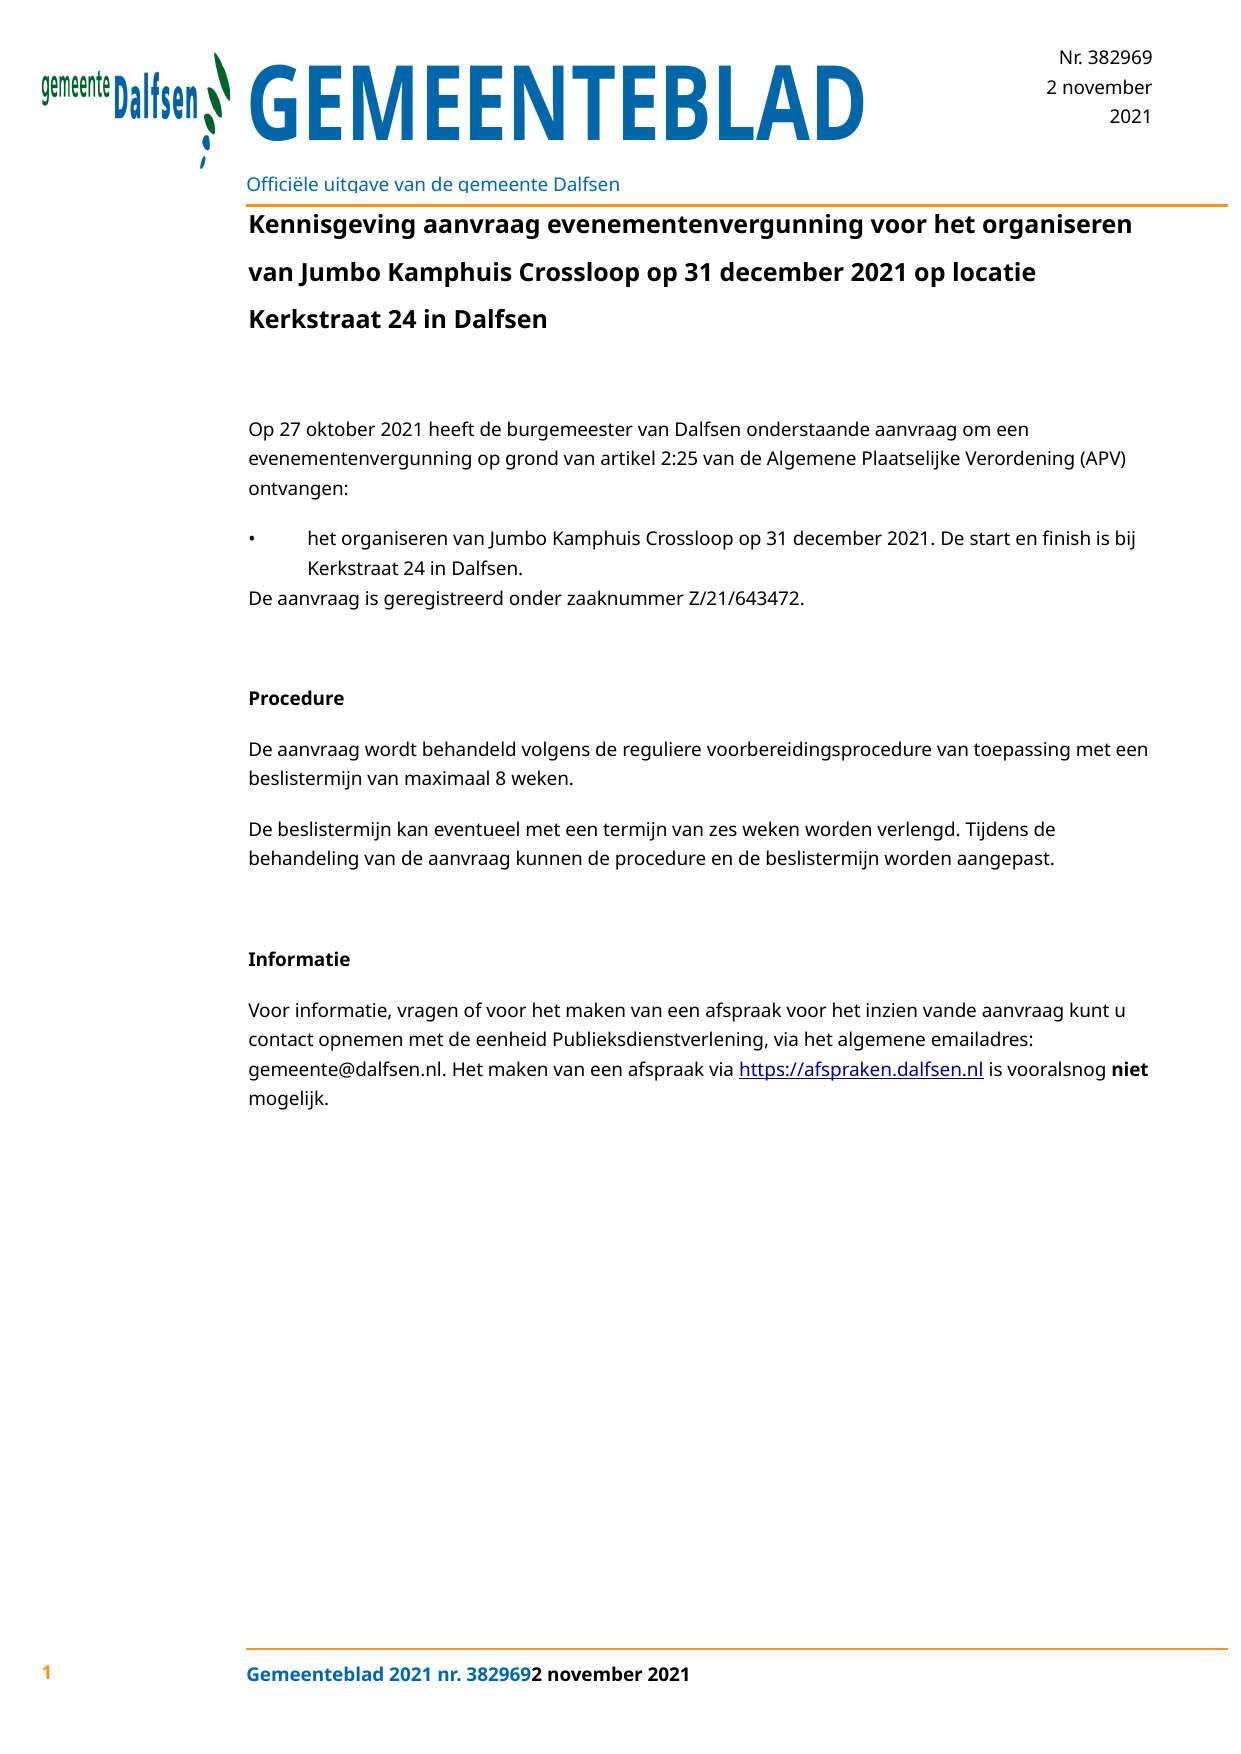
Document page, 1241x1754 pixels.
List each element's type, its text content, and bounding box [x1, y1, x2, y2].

picture [41, 47, 231, 172]
text Informatie [248, 946, 1152, 972]
list het organiseren van Jumbo Kamphuis Crossloop op 31 december 2021. De start en finish is bij Kerkstraat 24 in Dalfsen. [248, 526, 1152, 581]
text Voor informatie, vragen of voor het maken van een afspraak voor het inzien vande aanvraag kunt u contact opnemen met de eenheid Publieksdienstverlening, via het algemene emailadres: gemeente@dalfsen.nl. Het maken van een afspraak via https://afspraken.dalfsen.nl is vooralsnog niet mogelijk. [248, 997, 1152, 1111]
text De aanvraag is geregistreerd onder zaaknummer Z/21/643472. [248, 585, 1152, 610]
text Kennisgeving aanvraag evenementenvergunning voor het organiseren van Jumbo Kamphuis Crossloop op 31 december 2021 op locatie Kerkstraat 24 in Dalfsen [248, 207, 1152, 336]
text Procedure [248, 686, 1152, 711]
text De aanvraag wordt behandeld volgens de reguliere voorbereidingsprocedure van toepassing met een beslistermijn van maximaal 8 weken. [248, 736, 1152, 791]
text Op 27 oktober 2021 heeft de burgemeester van Dalfsen onderstaande aanvraag om een evenementenvergunning op grond van artikel 2:25 van de Algemene Plaatselijke Verordening (APV) ontvangen: [248, 416, 1152, 501]
text De beslistermijn kan eventueel met een termijn van zes weken worden verlengd. Tijdens de behandeling van de aanvraag kunnen de procedure en de beslistermijn worden aangepast. [248, 816, 1152, 871]
